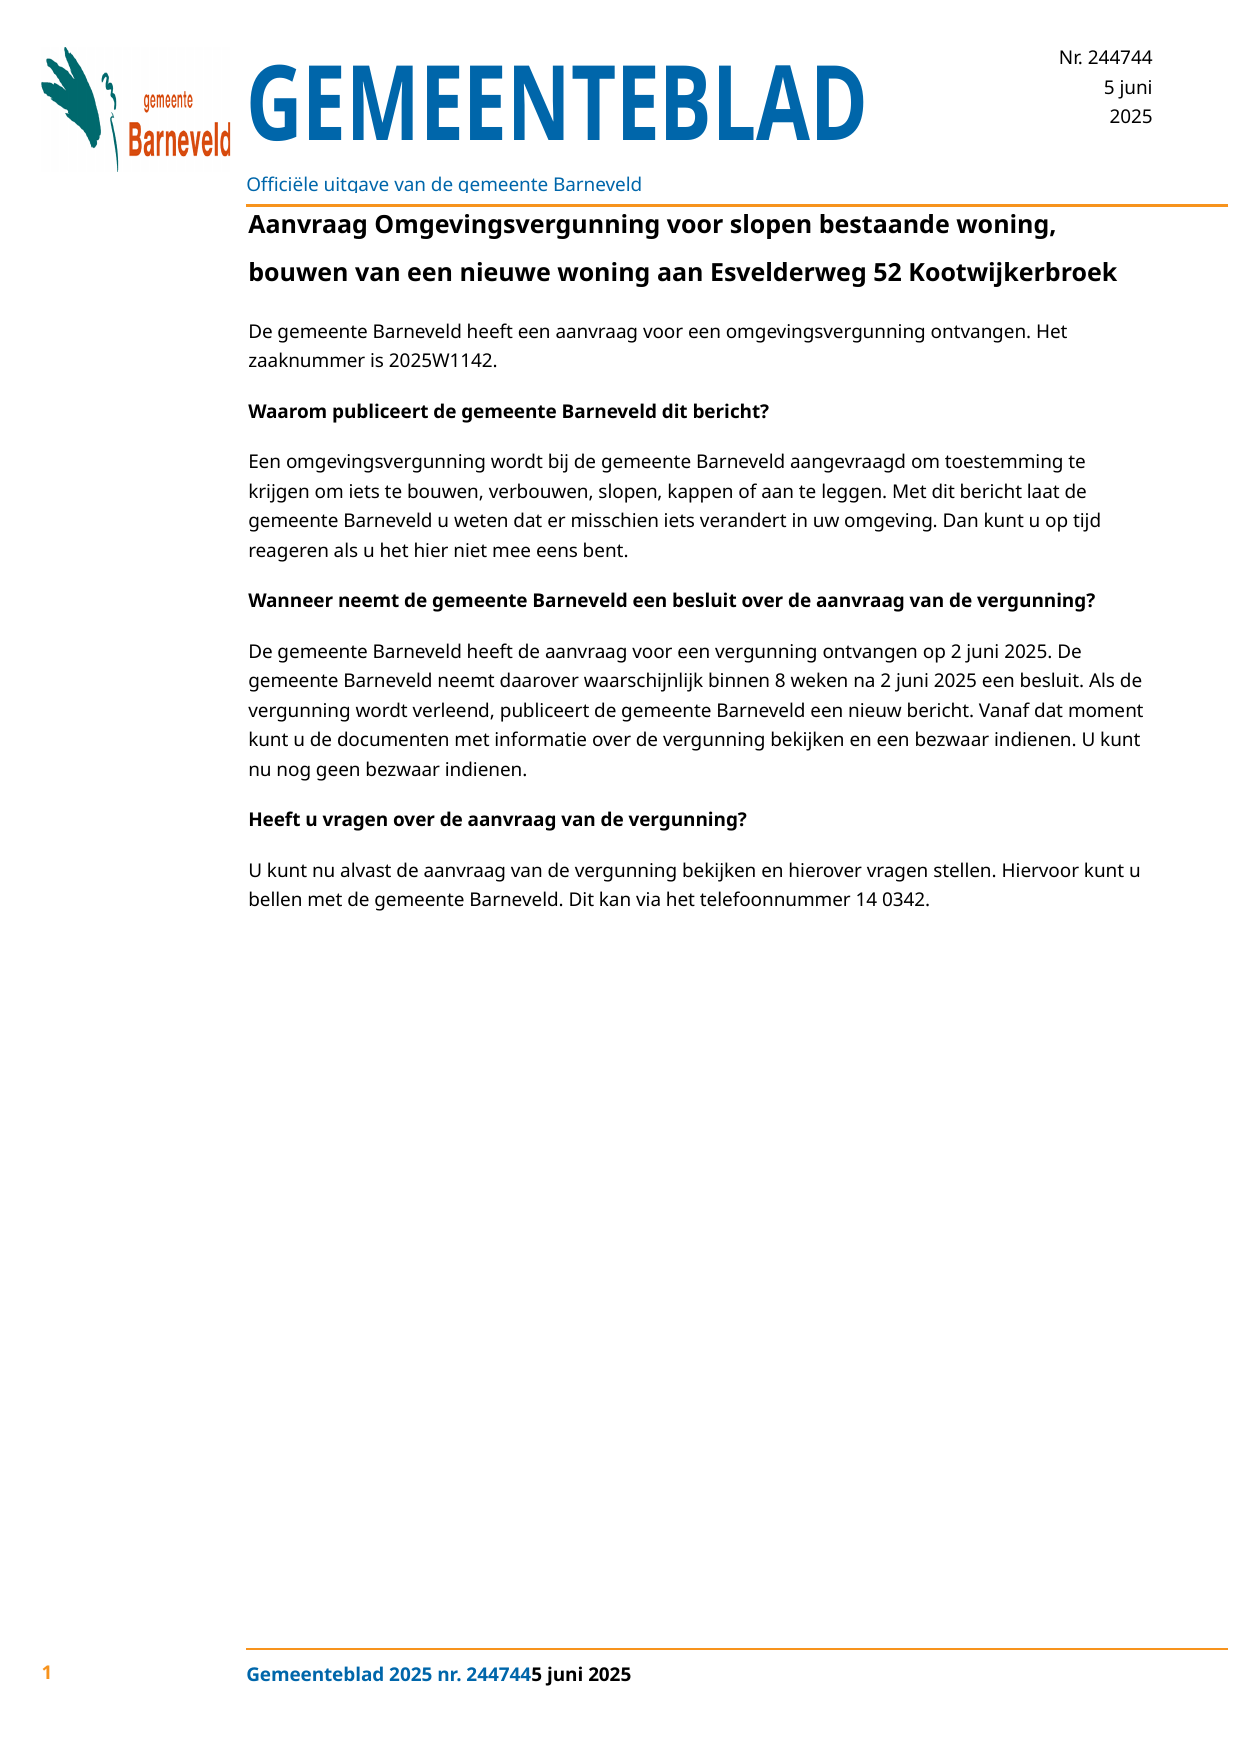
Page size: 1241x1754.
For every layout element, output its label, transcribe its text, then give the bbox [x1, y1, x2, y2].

text Heeft u vragen over de aanvraag van de vergunning? [248, 807, 1152, 832]
text Wanneer neemt de gemeente Barneveld een besluit over de aanvraag van de vergunning? [248, 587, 1152, 613]
text De gemeente Barneveld heeft een aanvraag voor een omgevingsvergunning ontvangen. Het zaaknummer is 2025W1142. [248, 318, 1152, 373]
text Een omgevingsvergunning wordt bij de gemeente Barneveld aangevraagd om toestemming te krijgen om iets te bouwen, verbouwen, slopen, kappen of aan te leggen. Met dit bericht laat de gemeente Barneveld u weten dat er misschien iets verandert in uw omgeving. Dan kunt u op tijd reageren als u het hier niet mee eens bent. [248, 448, 1152, 563]
text Aanvraag Omgevingsvergunning voor slopen bestaande woning, bouwen van een nieuwe woning aan Esvelderweg 52 Kootwijkerbroek [248, 207, 1152, 288]
text U kunt nu alvast de aanvraag van de vergunning bekijken en hierover vragen stellen. Hiervoor kunt u bellen met de gemeente Barneveld. Dit kan via het telefoonnummer 14 0342. [248, 857, 1152, 912]
picture [41, 47, 231, 172]
text Waarom publiceert de gemeente Barneveld dit bericht? [248, 398, 1152, 424]
text De gemeente Barneveld heeft de aanvraag voor een vergunning ontvangen op 2 juni 2025. De gemeente Barneveld neemt daarover waarschijnlijk binnen 8 weken na 2 juni 2025 een besluit. Als de vergunning wordt verleend, publiceert de gemeente Barneveld een nieuw bericht. Vanaf dat moment kunt u de documenten met informatie over de vergunning bekijken en een bezwaar indienen. U kunt nu nog geen bezwaar indienen. [248, 638, 1152, 782]
